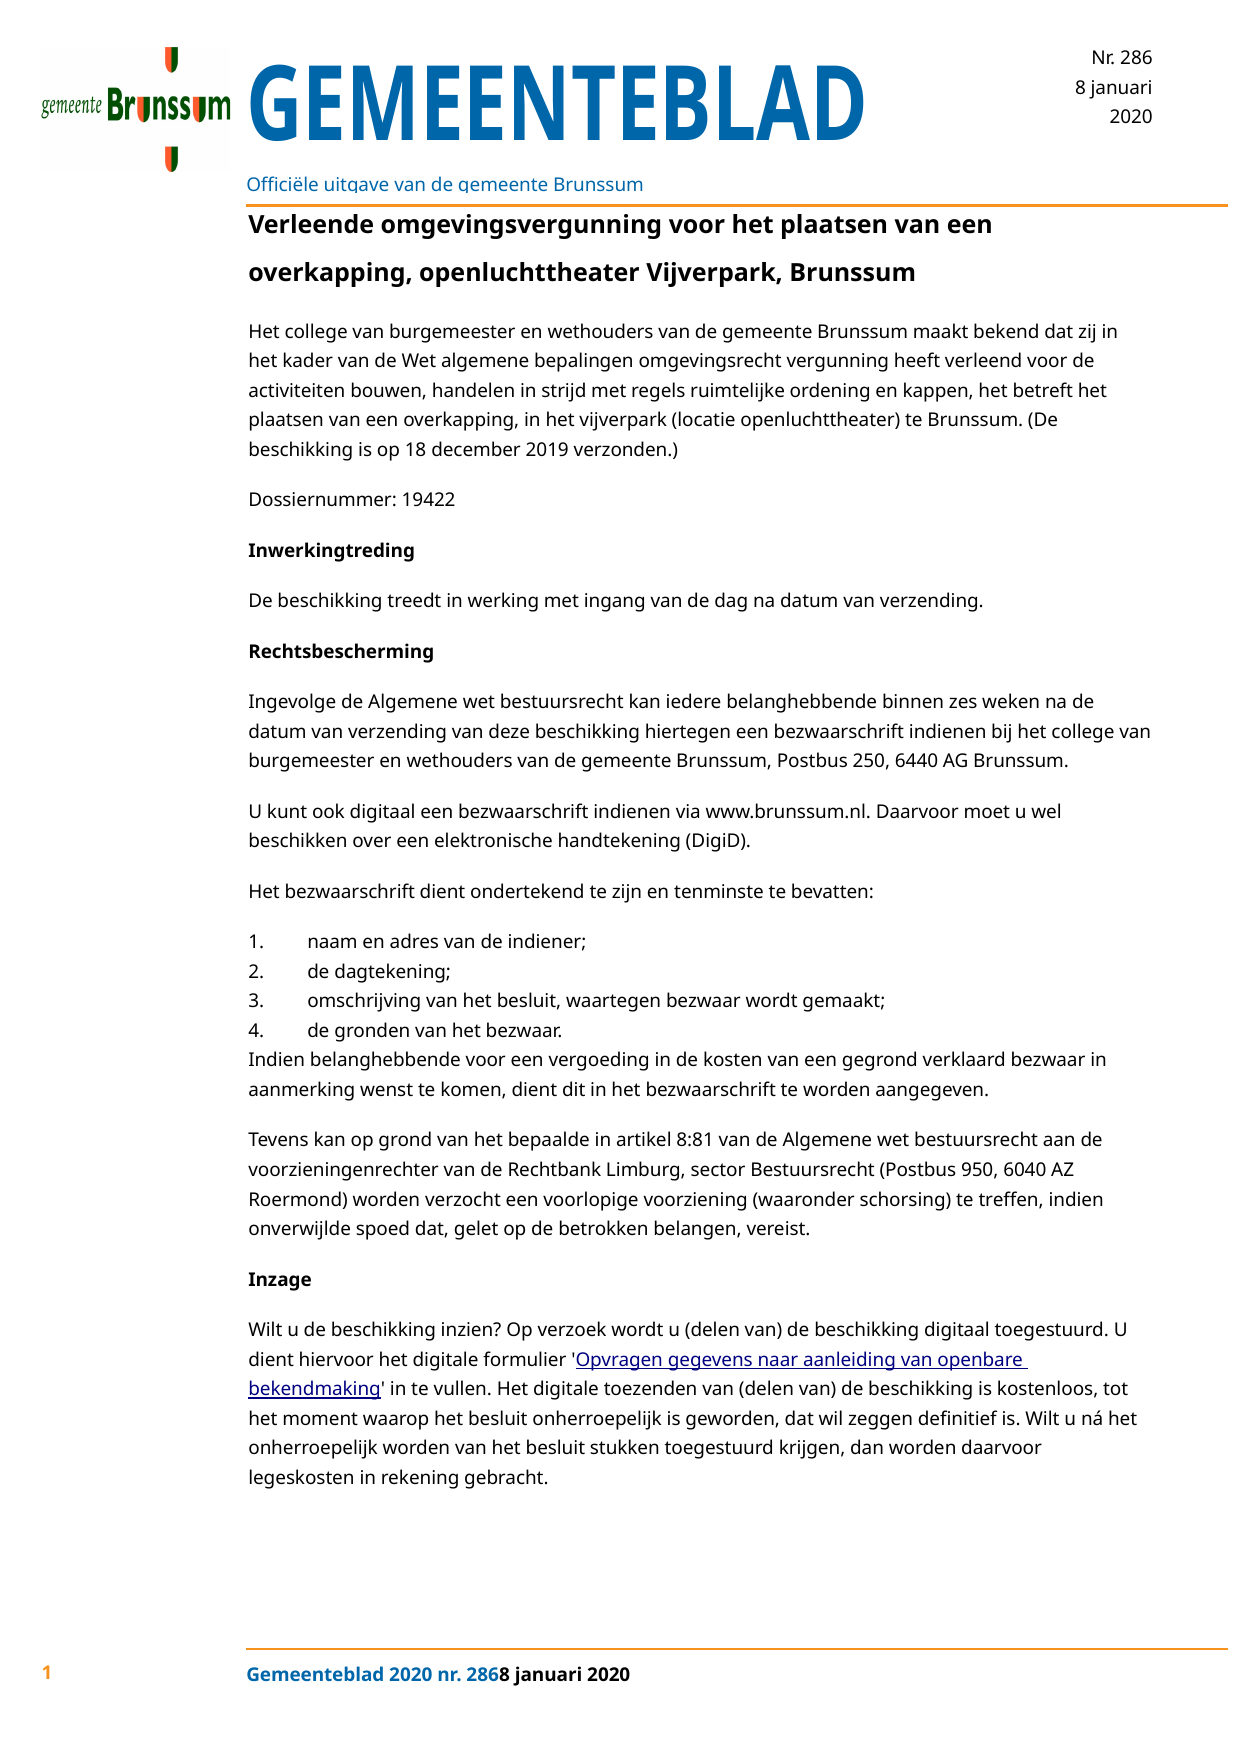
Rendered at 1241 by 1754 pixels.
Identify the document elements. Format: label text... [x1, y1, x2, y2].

text Inzage [248, 1266, 1152, 1292]
text Tevens kan op grond van het bepaalde in artikel 8:81 van de Algemene wet bestuursrecht aan de voorzieningenrechter van de Rechtbank Limburg, sector Bestuursrecht (Postbus 950, 6040 AZ Roermond) worden verzocht een voorlopige voorziening (waaronder schorsing) te treffen, indien onverwijlde spoed dat, gelet op de betrokken belangen, vereist. [248, 1127, 1152, 1241]
list de gronden van het bezwaar. [248, 1017, 1152, 1043]
list de dagtekening; [248, 958, 1152, 984]
text Het bezwaarschrift dient ondertekend te zijn en tenminste te bevatten: [248, 878, 1152, 904]
text Inwerkingtreding [248, 537, 1152, 563]
text Indien belanghebbende voor een vergoeding in de kosten van een gegrond verklaard bezwaar in aanmerking wenst te komen, dient dit in het bezwaarschrift te worden aangegeven. [248, 1047, 1152, 1102]
picture [41, 47, 231, 172]
text Verleende omgevingsvergunning voor het plaatsen van een overkapping, openluchttheater Vijverpark, Brunssum [248, 207, 1152, 288]
text Rechtsbescherming [248, 638, 1152, 664]
text Ingevolge de Algemene wet bestuursrecht kan iedere belanghebbende binnen zes weken na de datum van verzending van deze beschikking hiertegen een bezwaarschrift indienen bij het college van burgemeester en wethouders van de gemeente Brunssum, Postbus 250, 6440 AG Brunssum. [248, 688, 1152, 773]
text Dossiernummer: 19422 [248, 487, 1152, 512]
list naam en adres van de indiener; [248, 928, 1152, 954]
text Het college van burgemeester en wethouders van de gemeente Brunssum maakt bekend dat zij in het kader van de Wet algemene bepalingen omgevingsrecht vergunning heeft verleend voor de activiteiten bouwen, handelen in strijd met regels ruimtelijke ordening en kappen, het betreft het plaatsen van een overkapping, in het vijverpark (locatie openluchttheater) te Brunssum. (De beschikking is op 18 december 2019 verzonden.) [248, 318, 1152, 462]
list omschrijving van het besluit, waartegen bezwaar wordt gemaakt; [248, 987, 1152, 1013]
text U kunt ook digitaal een bezwaarschrift indienen via www.brunssum.nl. Daarvoor moet u wel beschikken over een elektronische handtekening (DigiD). [248, 798, 1152, 853]
text De beschikking treedt in werking met ingang van de dag na datum van verzending. [248, 587, 1152, 613]
text Wilt u de beschikking inzien? Op verzoek wordt u (delen van) de beschikking digitaal toegestuurd. U dient hiervoor het digitale formulier 'Opvragen gegevens naar aanleiding van openbare bekendmaking' in te vullen. Het digitale toezenden van (delen van) de beschikking is kostenloos, tot het moment waarop het besluit onherroepelijk is geworden, dat wil zeggen definitief is. Wilt u ná het onherroepelijk worden van het besluit stukken toegestuurd krijgen, dan worden daarvoor legeskosten in rekening gebracht. [248, 1316, 1152, 1490]
